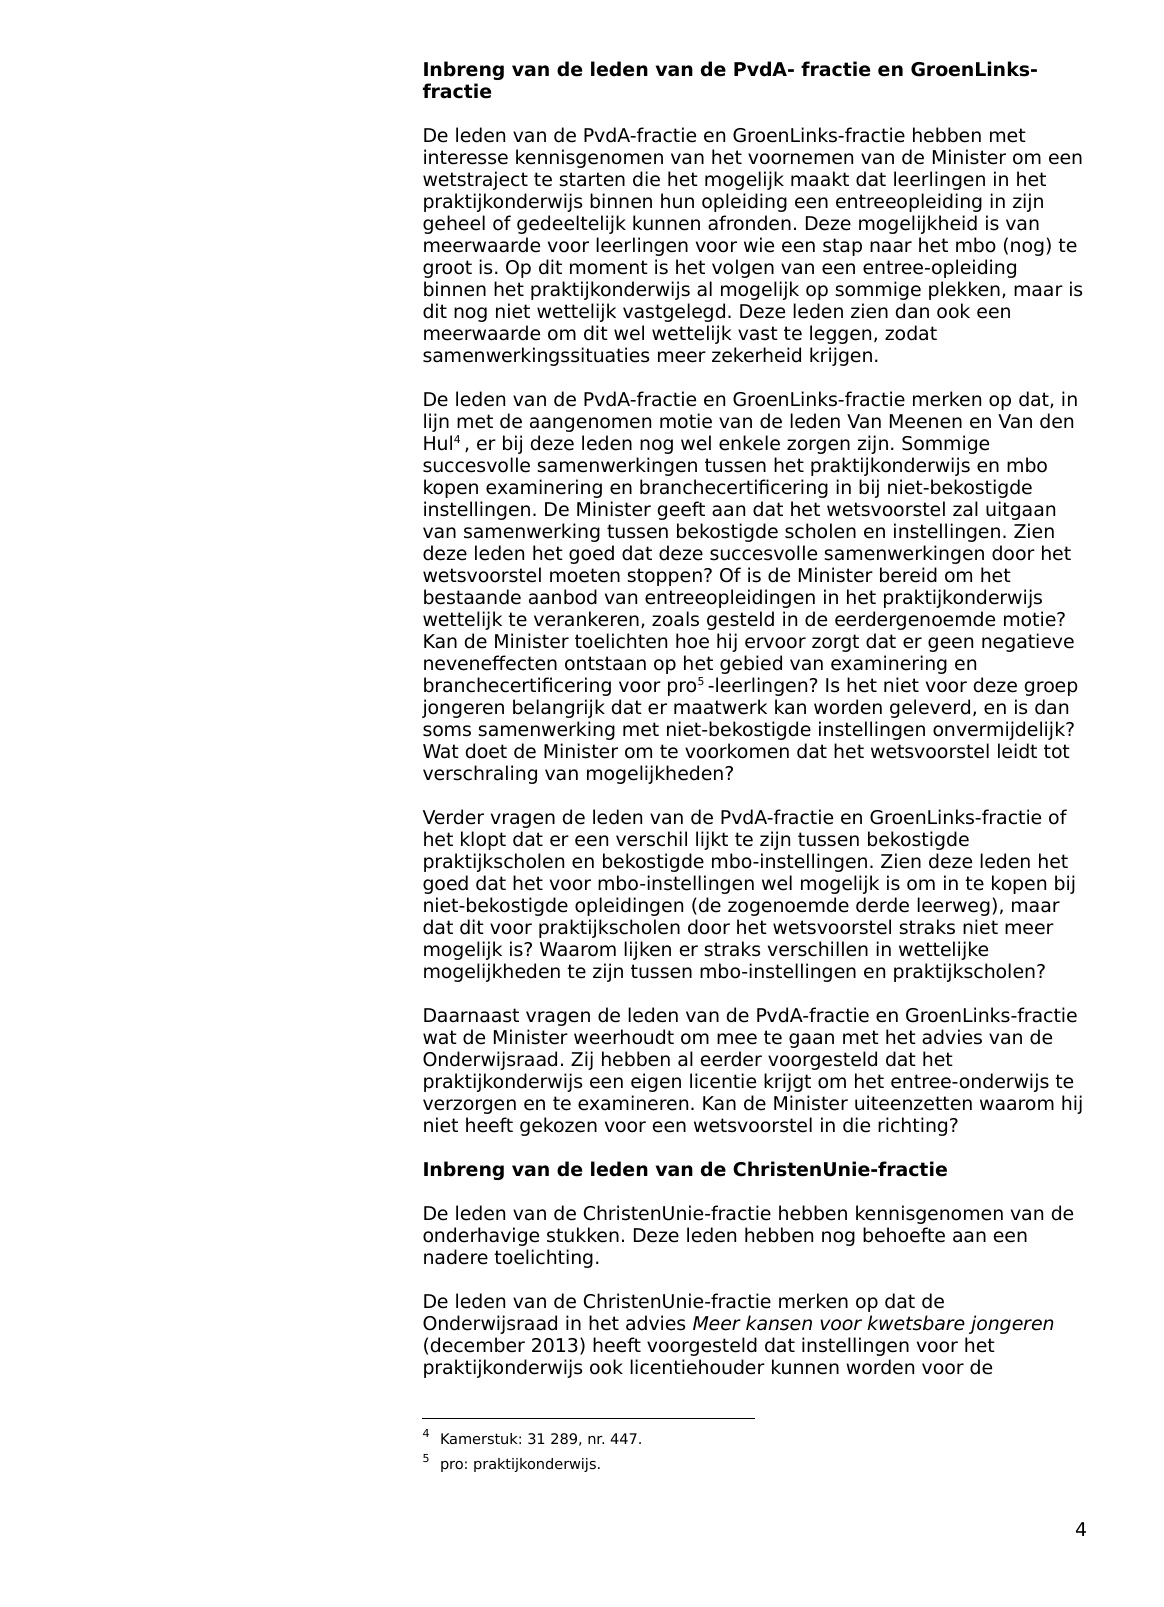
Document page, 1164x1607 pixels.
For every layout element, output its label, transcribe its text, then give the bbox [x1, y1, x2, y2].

text De leden van de ChristenUnie-fractie hebben kennisgenomen van de onderhavige stukken. Deze leden hebben nog behoefte aan een nadere toelichting. [422, 1203, 1087, 1269]
text pro: praktijkonderwijs. [422, 1452, 1087, 1474]
text Verder vragen de leden van de PvdA-fractie en GroenLinks-fractie of het klopt dat er een verschil lijkt te zijn tussen bekostigde praktijkscholen en bekostigde mbo-instellingen. Zien deze leden het goed dat het voor mbo-instellingen wel mogelijk is om in te kopen bij niet-bekostigde opleidingen (de zogenoemde derde leerweg), maar dat dit voor praktijkscholen door het wetsvoorstel straks niet meer mogelijk is? Waarom lijken er straks verschillen in wettelijke mogelijkheden te zijn tussen mbo-instellingen en praktijkscholen? [422, 807, 1087, 983]
text De leden van de PvdA-fractie en GroenLinks-fractie hebben met interesse kennisgenomen van het voornemen van de Minister om een wetstraject te starten die het mogelijk maakt dat leerlingen in het praktijkonderwijs binnen hun opleiding een entreeopleiding in zijn geheel of gedeeltelijk kunnen afronden. Deze mogelijkheid is van meerwaarde voor leerlingen voor wie een stap naar het mbo (nog) te groot is. Op dit moment is het volgen van een entree-opleiding binnen het praktijkonderwijs al mogelijk op sommige plekken, maar is dit nog niet wettelijk vastgelegd. Deze leden zien dan ook een meerwaarde om dit wel wettelijk vast te leggen, zodat samenwerkingssituaties meer zekerheid krijgen. [422, 125, 1087, 367]
text Kamerstuk: 31 289, nr. 447. [422, 1427, 1087, 1449]
text Daarnaast vragen de leden van de PvdA-fractie en GroenLinks-fractie wat de Minister weerhoudt om mee te gaan met het advies van de Onderwijsraad. Zij hebben al eerder voorgesteld dat het praktijkonderwijs een eigen licentie krijgt om het entree-onderwijs te verzorgen en te examineren. Kan de Minister uiteenzetten waarom hij niet heeft gekozen voor een wetsvoorstel in die richting? [422, 1005, 1087, 1137]
subtitle Inbreng van de leden van de PvdA- fractie en GroenLinks-fractie [422, 59, 1087, 103]
text De leden van de PvdA-fractie en GroenLinks-fractie merken op dat, in lijn met de aangenomen motie van de leden Van Meenen en Van den Hul, er bij deze leden nog wel enkele zorgen zijn. Sommige succesvolle samenwerkingen tussen het praktijkonderwijs en mbo kopen examinering en branchecertificering in bij niet-bekostigde instellingen. De Minister geeft aan dat het wetsvoorstel zal uitgaan van samenwerking tussen bekostigde scholen en instellingen. Zien deze leden het goed dat deze succesvolle samenwerkingen door het wetsvoorstel moeten stoppen? Of is de Minister bereid om het bestaande aanbod van entreeopleidingen in het praktijkonderwijs wettelijk te verankeren, zoals gesteld in de eerdergenoemde motie? Kan de Minister toelichten hoe hij ervoor zorgt dat er geen negatieve neveneffecten ontstaan op het gebied van examinering en branchecertificering voor pro-leerlingen? Is het niet voor deze groep jongeren belangrijk dat er maatwerk kan worden geleverd, en is dan soms samenwerking met niet-bekostigde instellingen onvermijdelijk? Wat doet de Minister om te voorkomen dat het wetsvoorstel leidt tot verschraling van mogelijkheden? [422, 389, 1087, 785]
subtitle Inbreng van de leden van de ChristenUnie-fractie [422, 1159, 1087, 1181]
text De leden van de ChristenUnie-fractie merken op dat de Onderwijsraad in het advies Meer kansen voor kwetsbare jongeren (december 2013) heeft voorgesteld dat instellingen voor het praktijkonderwijs ook licentiehouder kunnen worden voor de [422, 1291, 1087, 1379]
